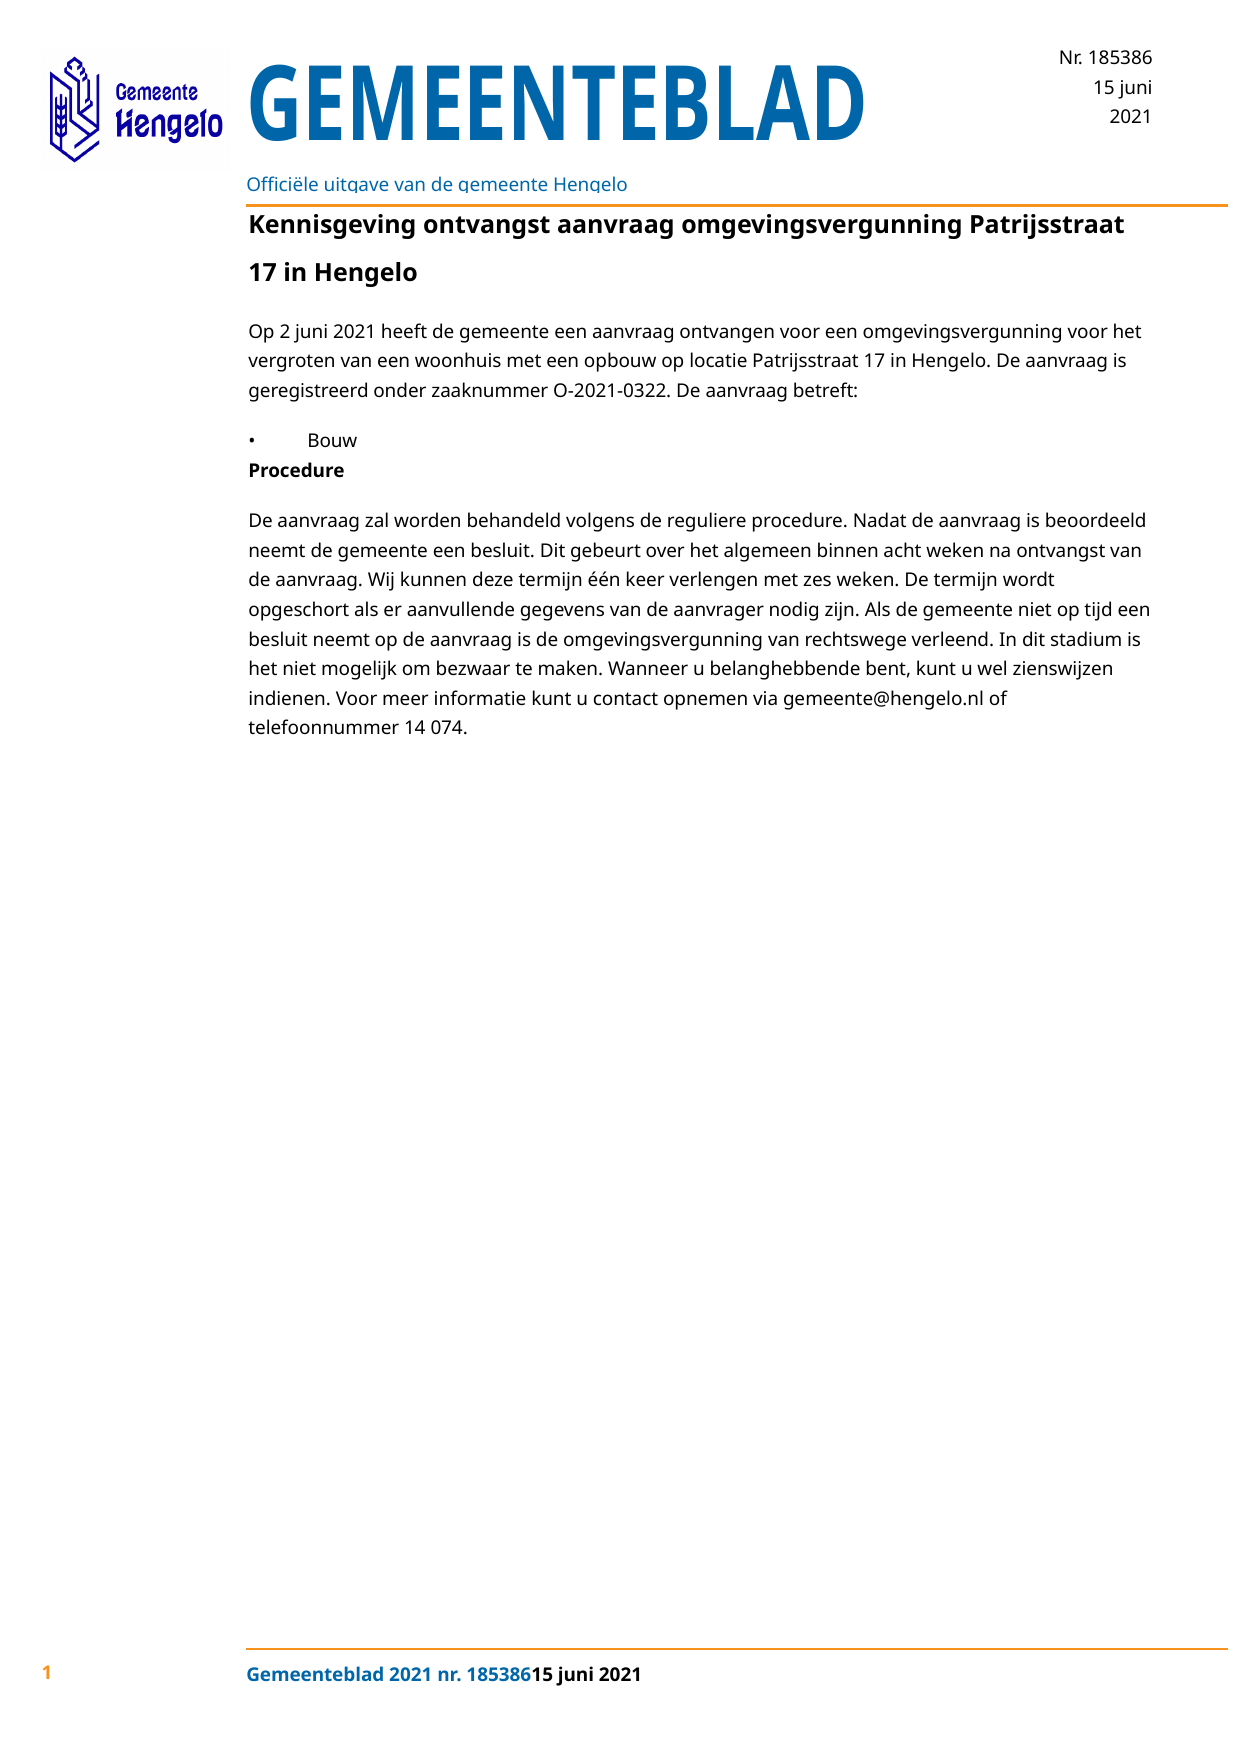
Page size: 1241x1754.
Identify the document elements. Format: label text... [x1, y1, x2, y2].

text Kennisgeving ontvangst aanvraag omgevingsvergunning Patrijsstraat 17 in Hengelo [248, 207, 1152, 288]
text Procedure [248, 457, 1152, 483]
text De aanvraag zal worden behandeld volgens de reguliere procedure. Nadat de aanvraag is beoordeeld neemt de gemeente een besluit. Dit gebeurt over het algemeen binnen acht weken na ontvangst van de aanvraag. Wij kunnen deze termijn één keer verlengen met zes weken. De termijn wordt opgeschort als er aanvullende gegevens van de aanvrager nodig zijn. Als de gemeente niet op tijd een besluit neemt op de aanvraag is de omgevingsvergunning van rechtswege verleend. In dit stadium is het niet mogelijk om bezwaar te maken. Wanneer u belanghebbende bent, kunt u wel zienswijzen indienen. Voor meer informatie kunt u contact opnemen via gemeente@hengelo.nl of telefoonnummer 14 074. [248, 507, 1152, 740]
list Bouw [248, 427, 1152, 453]
picture [41, 47, 231, 172]
text Op 2 juni 2021 heeft de gemeente een aanvraag ontvangen voor een omgevingsvergunning voor het vergroten van een woonhuis met een opbouw op locatie Patrijsstraat 17 in Hengelo. De aanvraag is geregistreerd onder zaaknummer O-2021-0322. De aanvraag betreft: [248, 318, 1152, 403]
